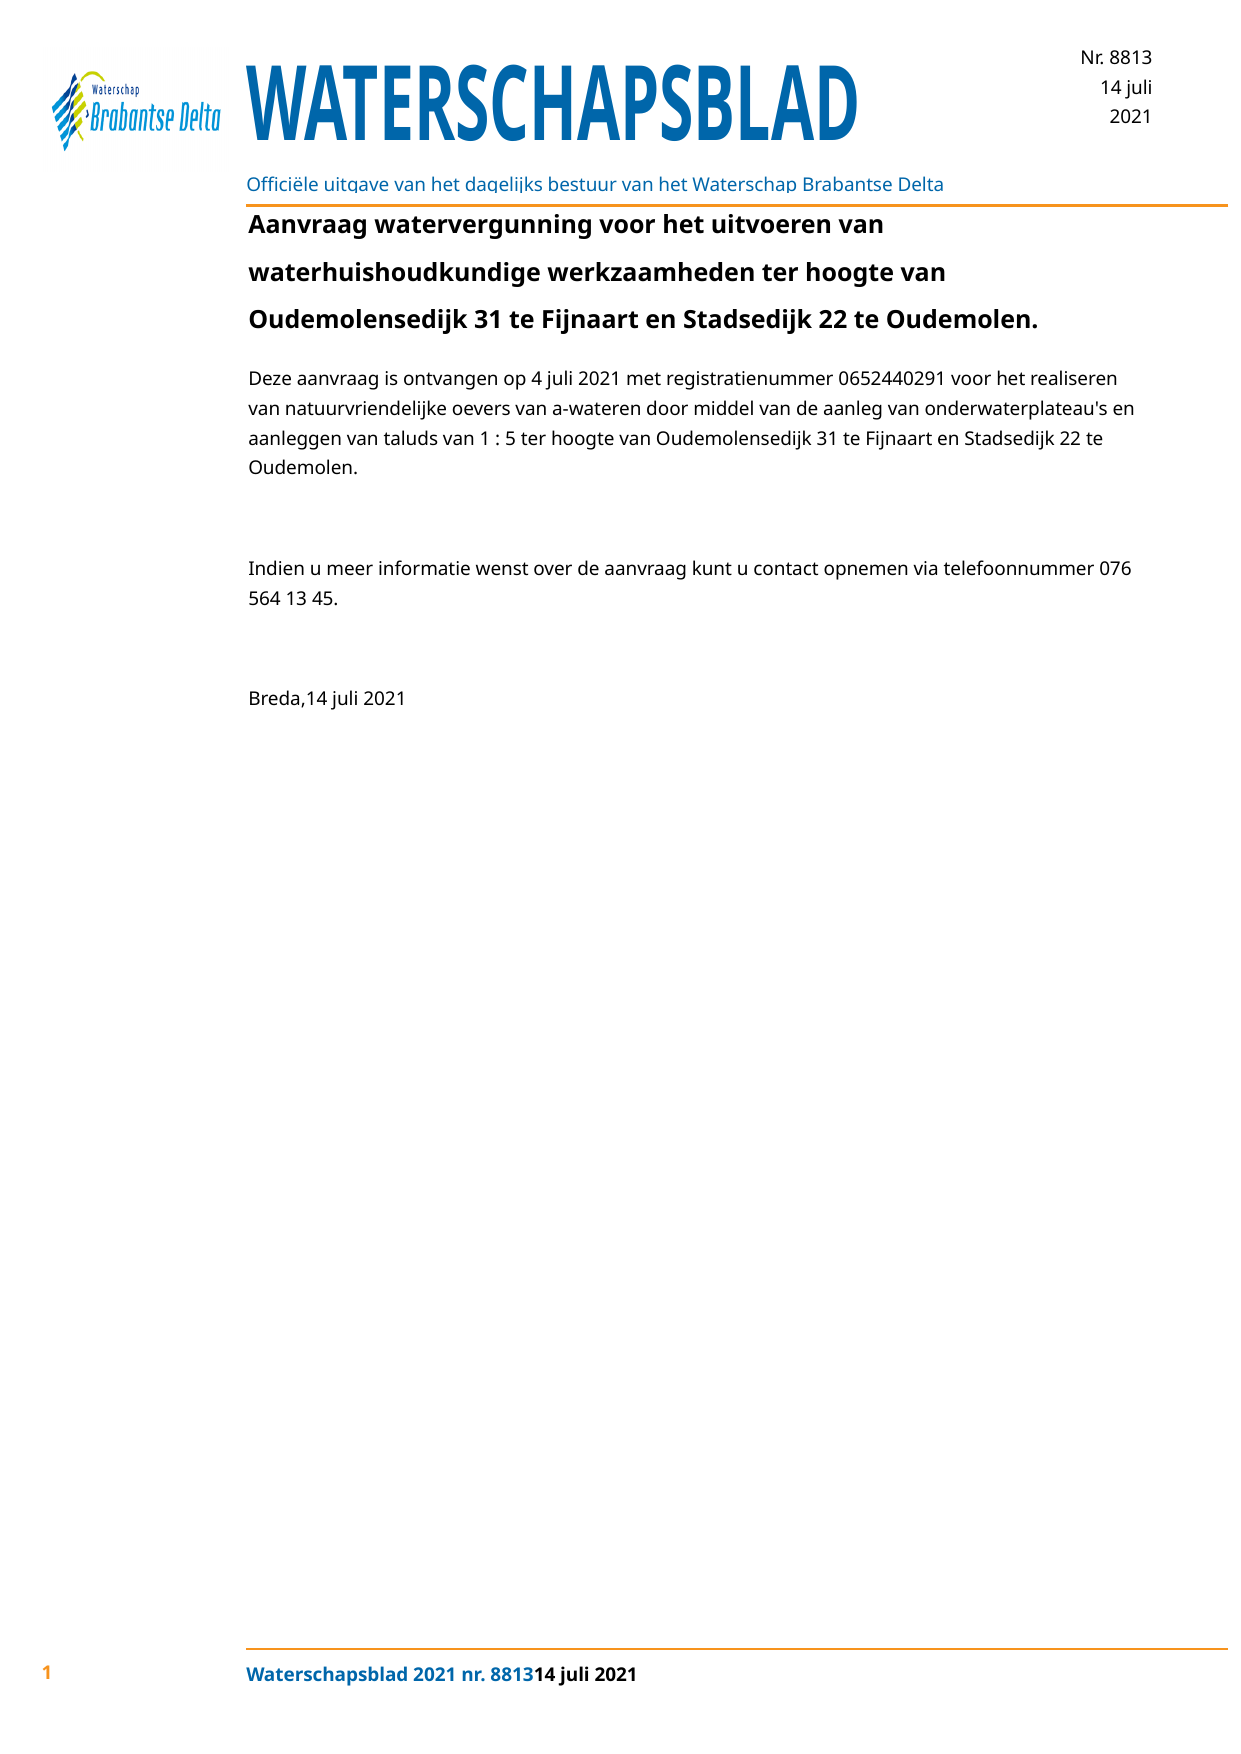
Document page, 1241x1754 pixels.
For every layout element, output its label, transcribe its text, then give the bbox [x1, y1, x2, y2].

text Aanvraag watervergunning voor het uitvoeren van waterhuishoudkundige werkzaamheden ter hoogte van Oudemolensedijk 31 te Fijnaart en Stadsedijk 22 te Oudemolen. [248, 207, 1152, 336]
picture [41, 47, 231, 172]
text Breda,14 juli 2021 [248, 686, 1152, 711]
text Deze aanvraag is ontvangen op 4 juli 2021 met registratienummer 0652440291 voor het realiseren van natuurvriendelijke oevers van a-wateren door middel van de aanleg van onderwaterplateau's en aanleggen van taluds van 1 : 5 ter hoogte van Oudemolensedijk 31 te Fijnaart en Stadsedijk 22 te Oudemolen. [248, 366, 1152, 480]
text Indien u meer informatie wenst over de aanvraag kunt u contact opnemen via telefoonnummer 076 564 13 45. [248, 555, 1152, 610]
